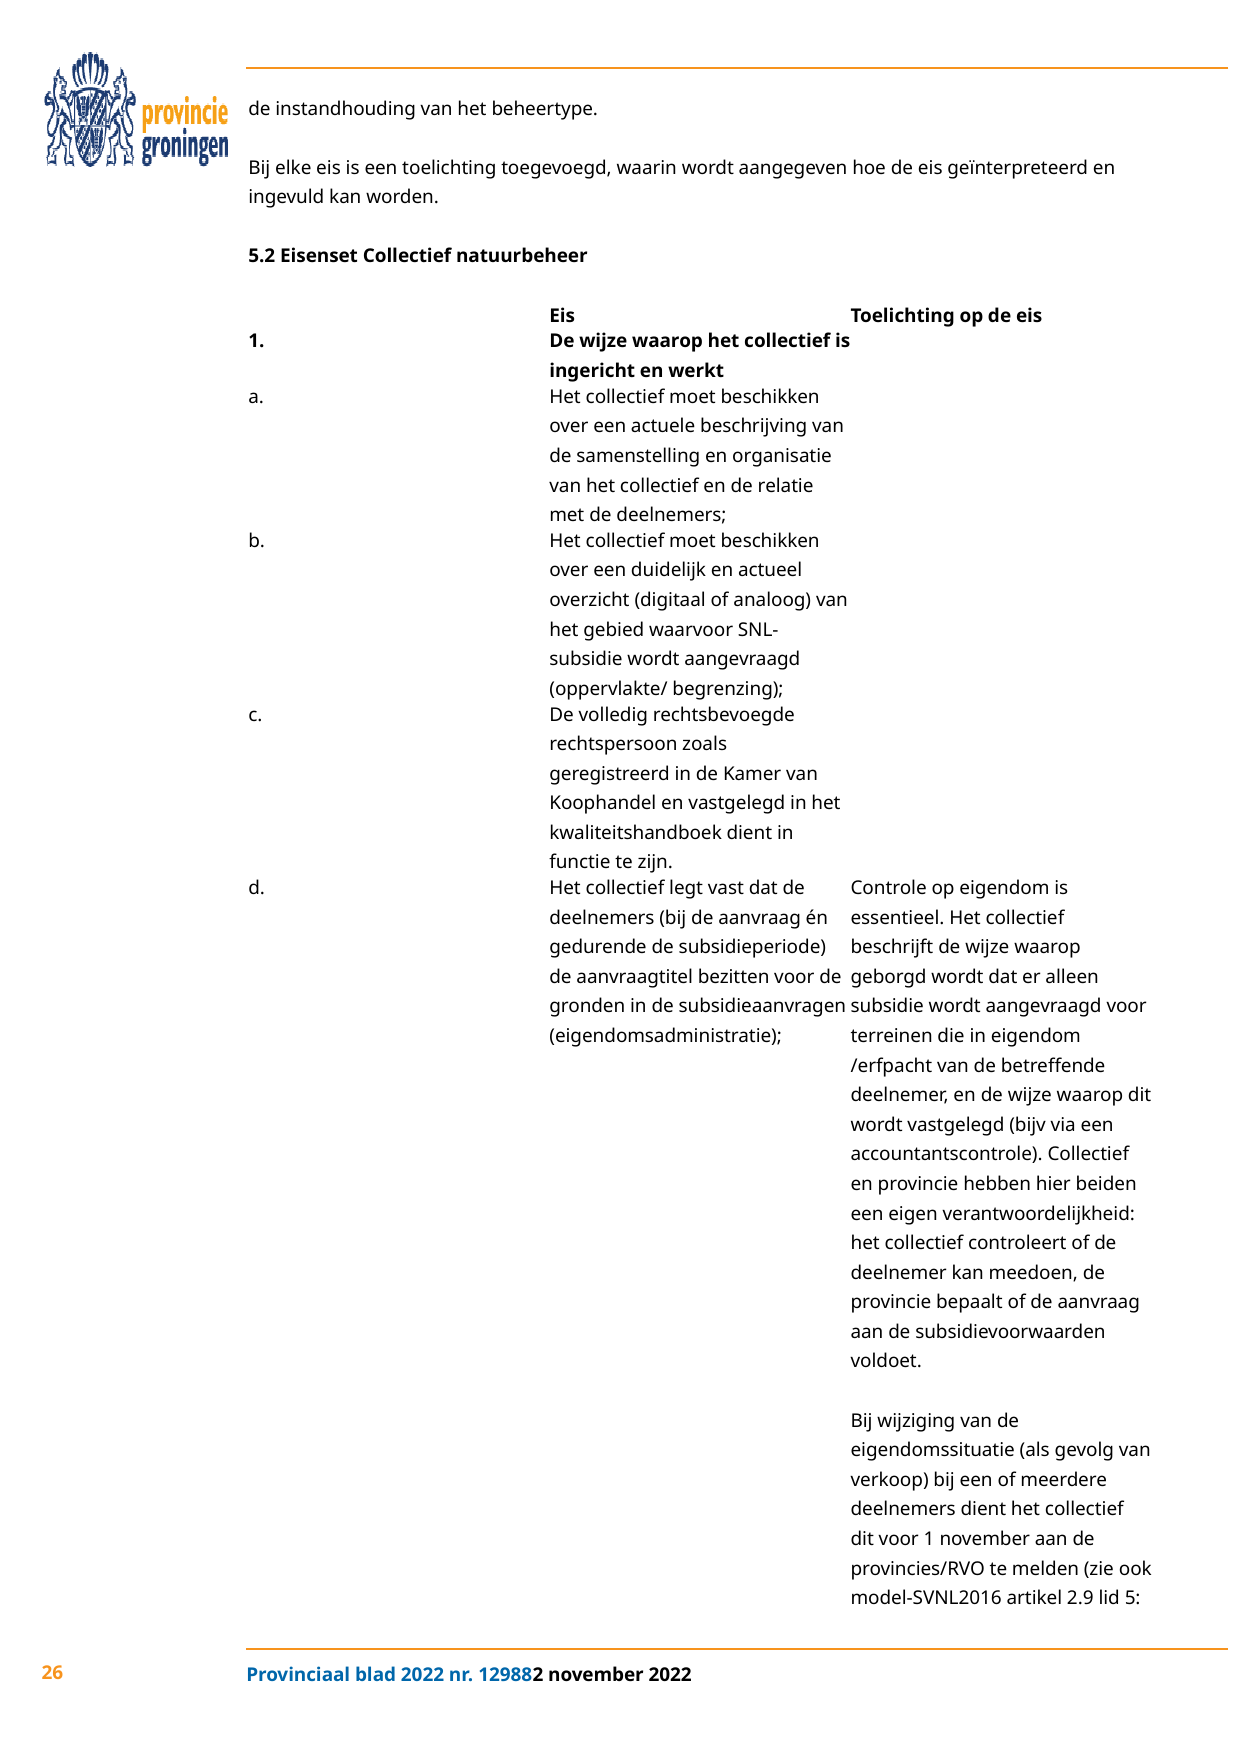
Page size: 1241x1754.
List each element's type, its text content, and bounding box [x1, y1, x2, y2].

text Bij elke eis is een toelichting toegevoegd, waarin wordt aangegeven hoe de eis geïnterpreteerd en ingevuld kan worden. [248, 154, 1152, 209]
table_cell [850, 328, 1152, 383]
table_cell d. [248, 874, 549, 1610]
table_header Eis [549, 302, 850, 328]
table_cell a. [248, 383, 549, 527]
picture [41, 47, 231, 172]
table_cell [850, 527, 1152, 701]
table_cell 1. [248, 328, 549, 383]
table_cell Het collectief moet beschikken over een actuele beschrijving van de samenstelling en organisatie van het collectief en de relatie met de deelnemers; [549, 383, 850, 527]
table_cell Het collectief moet beschikken over een duidelijk en actueel overzicht (digitaal of analoog) van het gebied waarvoor SNL-subsidie wordt aangevraagd (oppervlakte/ begrenzing); [549, 527, 850, 701]
table_cell Het collectief legt vast dat de deelnemers (bij de aanvraag én gedurende de subsidieperiode) de aanvraagtitel bezitten voor de gronden in de subsidieaanvragen (eigendomsadministratie); [549, 874, 850, 1610]
table_header Toelichting op de eis [850, 302, 1152, 328]
table_cell b. [248, 527, 549, 701]
table_cell [850, 701, 1152, 874]
table_cell De volledig rechtsbevoegde rechtspersoon zoals geregistreerd in de Kamer van Koophandel en vastgelegd in het kwaliteitshandboek dient in functie te zijn. [549, 701, 850, 874]
text 5.2 Eisenset Collectief natuurbeheer [248, 243, 1152, 268]
table_cell [850, 383, 1152, 527]
table_cell c. [248, 701, 549, 874]
text de instandhouding van het beheertype. [248, 95, 1152, 121]
table_header [248, 302, 549, 328]
table_cell Controle op eigendom is essentieel. Het collectief beschrijft de wijze waarop geborgd wordt dat er alleen subsidie wordt aangevraagd voor terreinen die in eigendom /erfpacht van de betreffende deelnemer, en de wijze waarop dit wordt vastgelegd (bijv via een accountantscontrole). Collectief en provincie hebben hier beiden een eigen verantwoordelijkheid: het collectief controleert of de deelnemer kan meedoen, de provincie bepaalt of de aanvraag aan de subsidievoorwaarden voldoet. Bij wijziging van de eigendomssituatie (als gevolg van verkoop) bij een of meerdere deelnemers dient het collectief dit voor 1 november aan de provincies/RVO te melden (zie ook model-SVNL2016 artikel 2.9 lid 5: [850, 874, 1152, 1610]
table_cell De wijze waarop het collectief is ingericht en werkt [549, 328, 850, 383]
